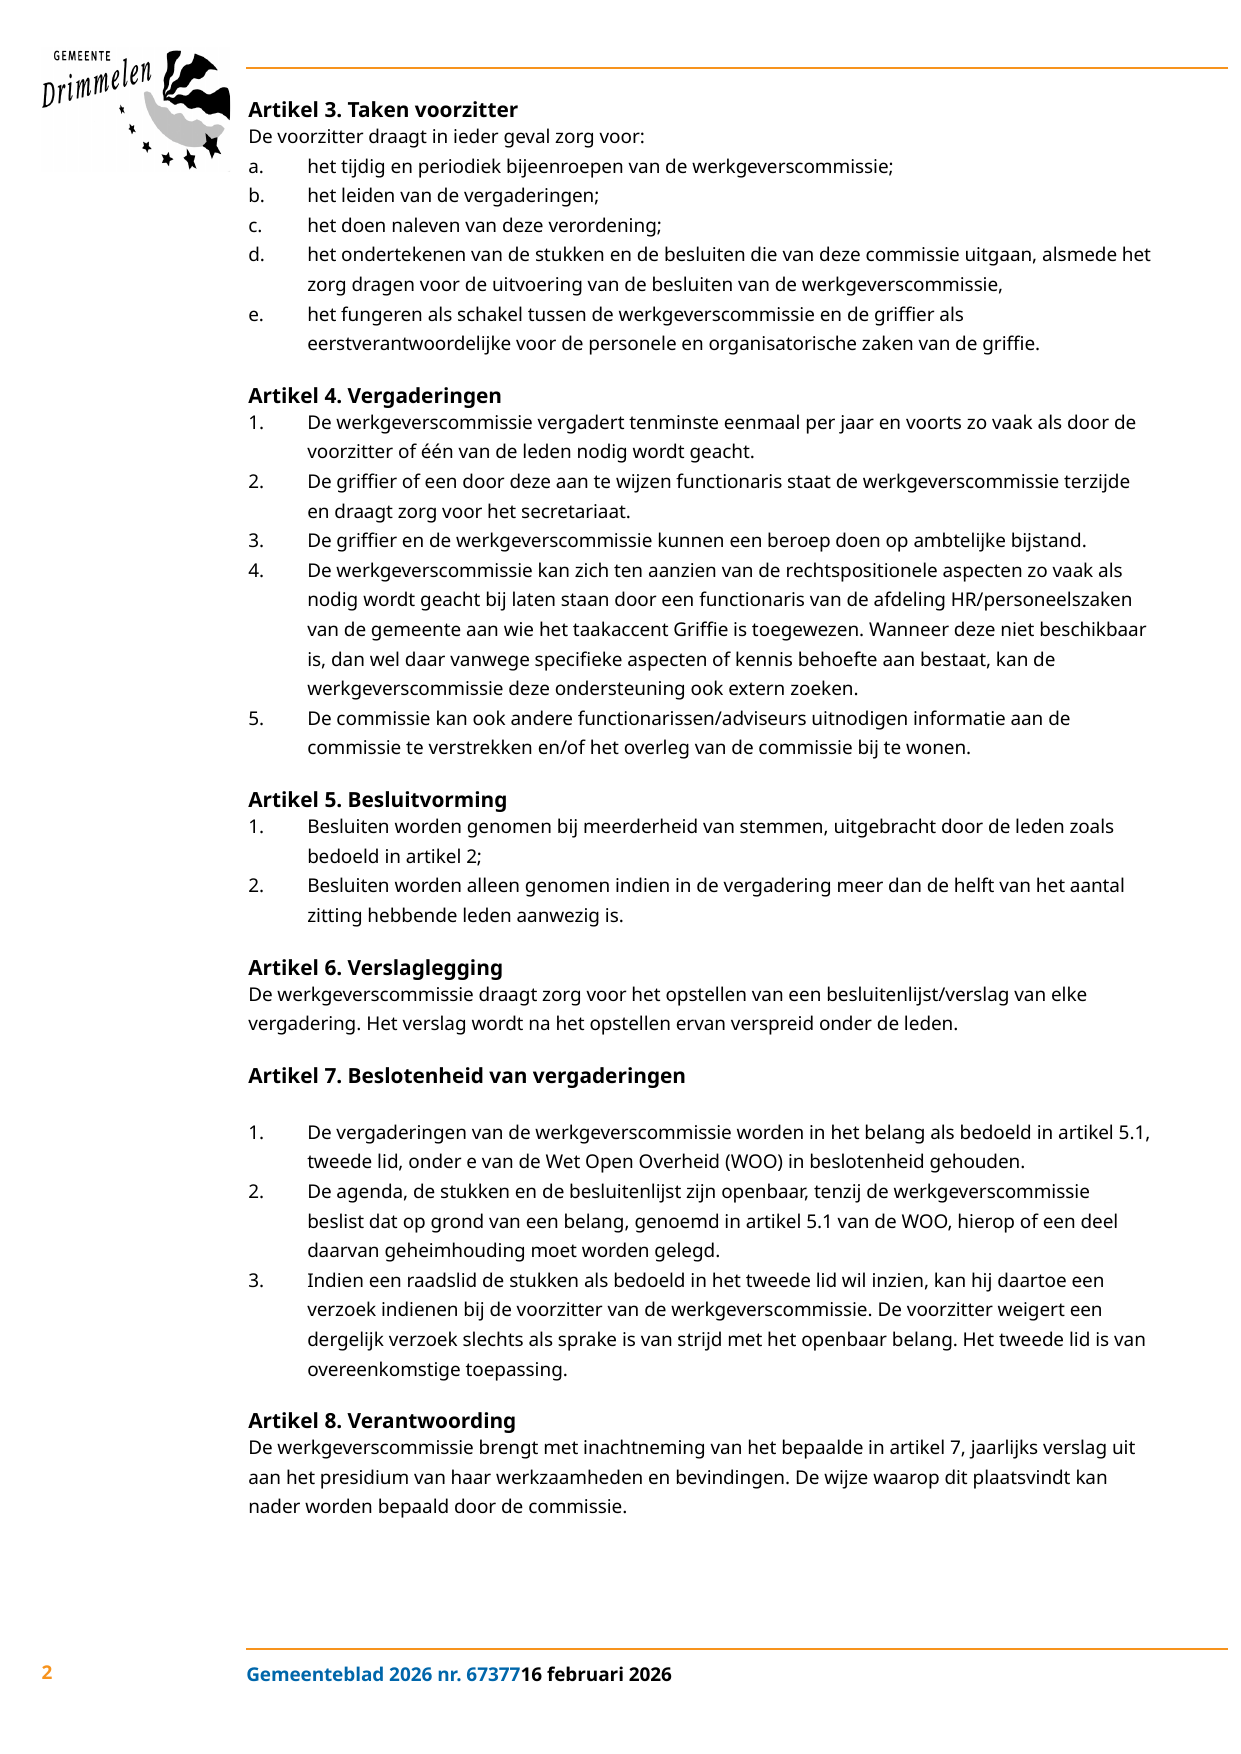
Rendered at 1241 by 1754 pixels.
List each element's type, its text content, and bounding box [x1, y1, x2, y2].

text Artikel 3. Taken voorzitter [248, 95, 1152, 123]
text Artikel 8. Verantwoording [248, 1406, 1152, 1434]
list De griffier of een door deze aan te wijzen functionaris staat de werkgeverscommissie terzijde en draagt zorg voor het secretariaat. [248, 468, 1152, 524]
text De voorzitter draagt in ieder geval zorg voor: [248, 123, 1152, 149]
text Artikel 5. Besluitvorming [248, 785, 1152, 813]
list het fungeren als schakel tussen de werkgeverscommissie en de griffier als eerstverantwoordelijke voor de personele en organisatorische zaken van de griffie. [248, 301, 1152, 356]
list De werkgeverscommissie vergadert tenminste eenmaal per jaar en voorts zo vaak als door de voorzitter of één van de leden nodig wordt geacht. [248, 409, 1152, 464]
list De werkgeverscommissie kan zich ten aanzien van de rechtspositionele aspecten zo vaak als nodig wordt geacht bij laten staan door een functionaris van de afdeling HR/personeelszaken van de gemeente aan wie het taakaccent Griffie is toegewezen. Wanneer deze niet beschikbaar is, dan wel daar vanwege specifieke aspecten of kennis behoefte aan bestaat, kan de werkgeverscommissie deze ondersteuning ook extern zoeken. [248, 557, 1152, 701]
list Besluiten worden alleen genomen indien in de vergadering meer dan de helft van het aantal zitting hebbende leden aanwezig is. [248, 873, 1152, 928]
text De werkgeverscommissie brengt met inachtneming van het bepaalde in artikel 7, jaarlijks verslag uit aan het presidium van haar werkzaamheden en bevindingen. De wijze waarop dit plaatsvindt kan nader worden bepaald door de commissie. [248, 1434, 1152, 1519]
list Besluiten worden genomen bij meerderheid van stemmen, uitgebracht door de leden zoals bedoeld in artikel 2; [248, 813, 1152, 869]
list het doen naleven van deze verordening; [248, 212, 1152, 238]
list De agenda, de stukken en de besluitenlijst zijn openbaar, tenzij de werkgeverscommissie beslist dat op grond van een belang, genoemd in artikel 5.1 van de WOO, hierop of een deel daarvan geheimhouding moet worden gelegd. [248, 1178, 1152, 1263]
text Artikel 4. Vergaderingen [248, 381, 1152, 409]
list Indien een raadslid de stukken als bedoeld in het tweede lid wil inzien, kan hij daartoe een verzoek indienen bij de voorzitter van de werkgeverscommissie. De voorzitter weigert een dergelijk verzoek slechts als sprake is van strijd met het openbaar belang. Het tweede lid is van overeenkomstige toepassing. [248, 1267, 1152, 1381]
list het tijdig en periodiek bijeenroepen van de werkgeverscommissie; [248, 153, 1152, 178]
text Artikel 6. Verslaglegging [248, 953, 1152, 981]
list het ondertekenen van de stukken en de besluiten die van deze commissie uitgaan, alsmede het zorg dragen voor de uitvoering van de besluiten van de werkgeverscommissie, [248, 242, 1152, 297]
list De commissie kan ook andere functionarissen/adviseurs uitnodigen informatie aan de commissie te verstrekken en/of het overleg van de commissie bij te wonen. [248, 705, 1152, 760]
picture [41, 47, 231, 172]
text Artikel 7. Beslotenheid van vergaderingen [248, 1061, 1152, 1089]
list De vergaderingen van de werkgeverscommissie worden in het belang als bedoeld in artikel 5.1, tweede lid, onder e van de Wet Open Overheid (WOO) in beslotenheid gehouden. [248, 1119, 1152, 1174]
text De werkgeverscommissie draagt zorg voor het opstellen van een besluitenlijst/verslag van elke vergadering. Het verslag wordt na het opstellen ervan verspreid onder de leden. [248, 981, 1152, 1036]
list De griffier en de werkgeverscommissie kunnen een beroep doen op ambtelijke bijstand. [248, 527, 1152, 553]
list het leiden van de vergaderingen; [248, 182, 1152, 208]
